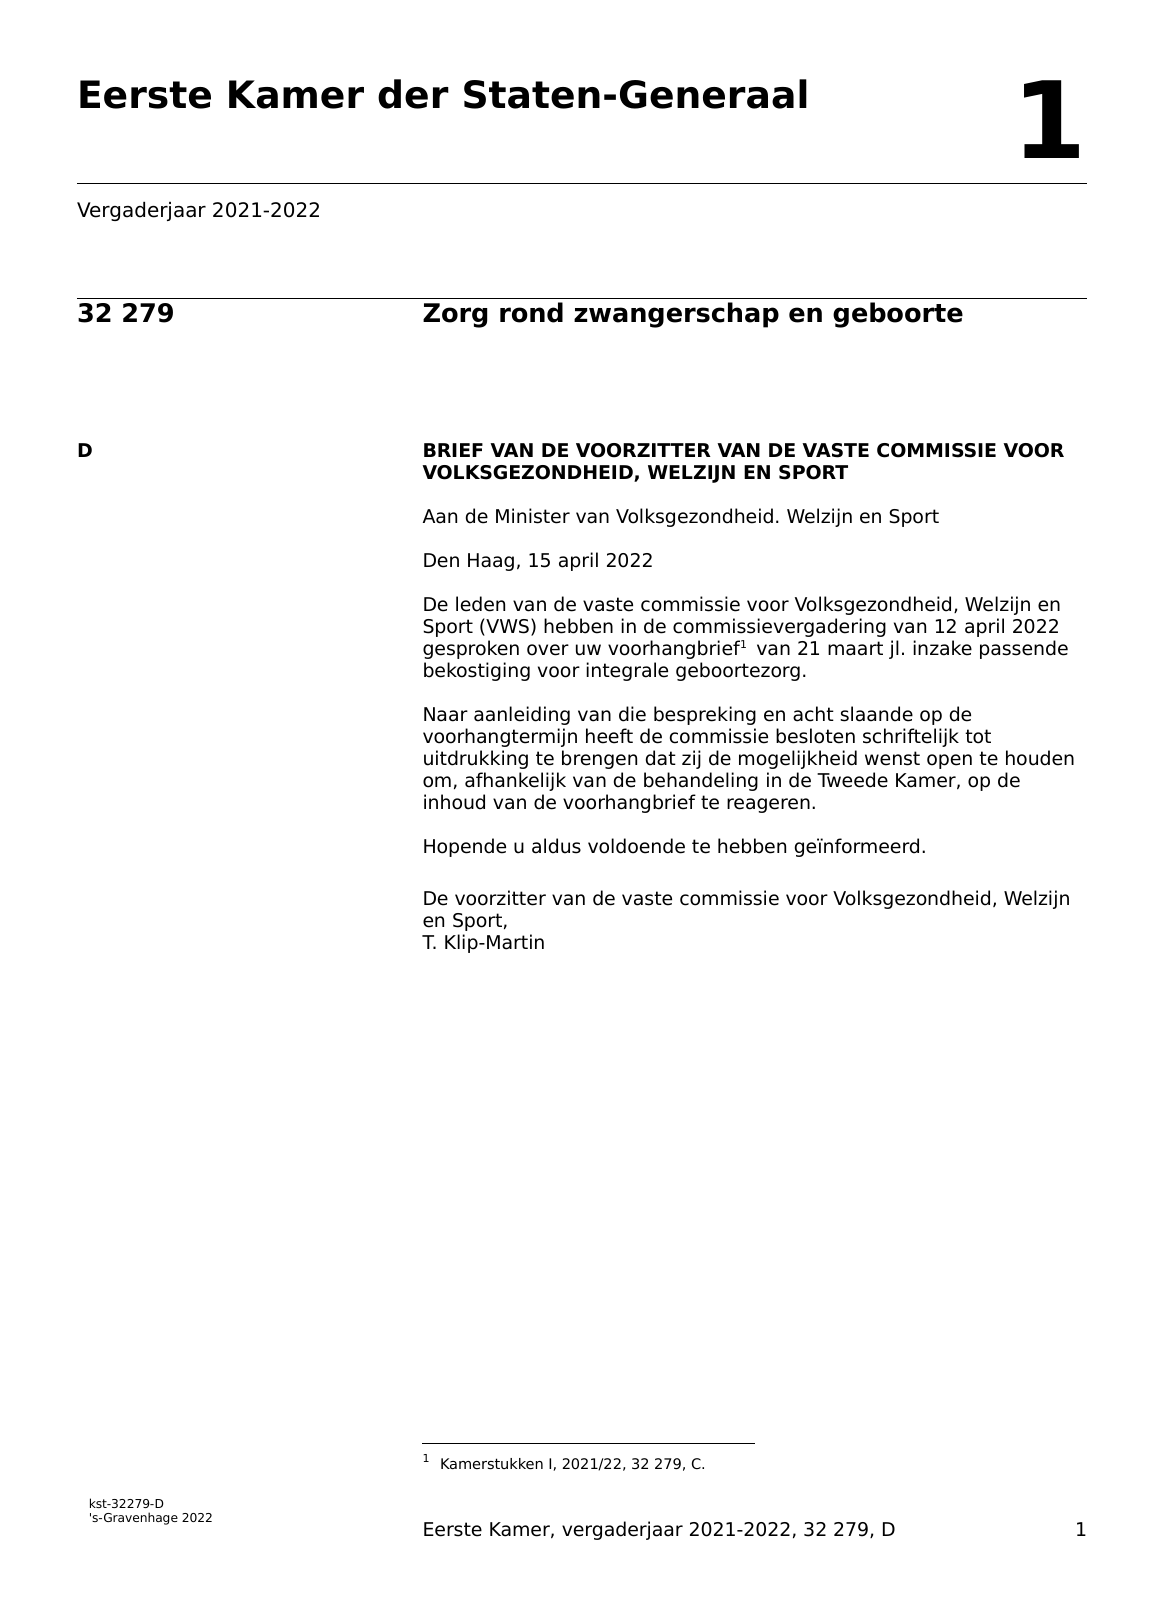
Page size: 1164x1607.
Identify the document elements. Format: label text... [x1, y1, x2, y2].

text Hopende u aldus voldoende te hebben geïnformeerd. [422, 836, 1087, 858]
text kst-32279-D [88, 1497, 323, 1511]
table_header Eerste Kamer der Staten-Generaal [77, 59, 886, 183]
text 's-Gravenhage 2022 [88, 1511, 323, 1525]
text De leden van de vaste commissie voor Volksgezondheid, Welzijn en Sport (VWS) hebben in de commissievergadering van 12 april 2022 gesproken over uw voorhangbrief van 21 maart jl. inzake passende bekostiging voor integrale geboortezorg. [422, 594, 1087, 682]
table_cell Vergaderjaar 2021-2022 [77, 184, 1087, 298]
text Aan de Minister van Volksgezondheid. Welzijn en Sport [422, 506, 1087, 528]
subtitle 32 279 Zorg rond zwangerschap en geboorte [77, 299, 1087, 329]
text Kamerstukken I, 2021/22, 32 279, C. [422, 1452, 1087, 1474]
text De voorzitter van de vaste commissie voor Volksgezondheid, Welzijn en Sport, T. Klip-Martin [422, 888, 1087, 954]
text Naar aanleiding van die bespreking en acht slaande op de voorhangtermijn heeft de commissie besloten schriftelijk tot uitdrukking te brengen dat zij de mogelijkheid wenst open te houden om, afhankelijk van de behandeling in de Tweede Kamer, op de inhoud van de voorhangbrief te reageren. [422, 704, 1087, 814]
table_header 1 [886, 59, 1087, 183]
subtitle D BRIEF VAN DE VOORZITTER VAN DE VASTE COMMISSIE VOOR VOLKSGEZONDHEID, WELZIJN EN SPORT [77, 440, 1087, 484]
text Den Haag, 15 april 2022 [422, 550, 1087, 572]
